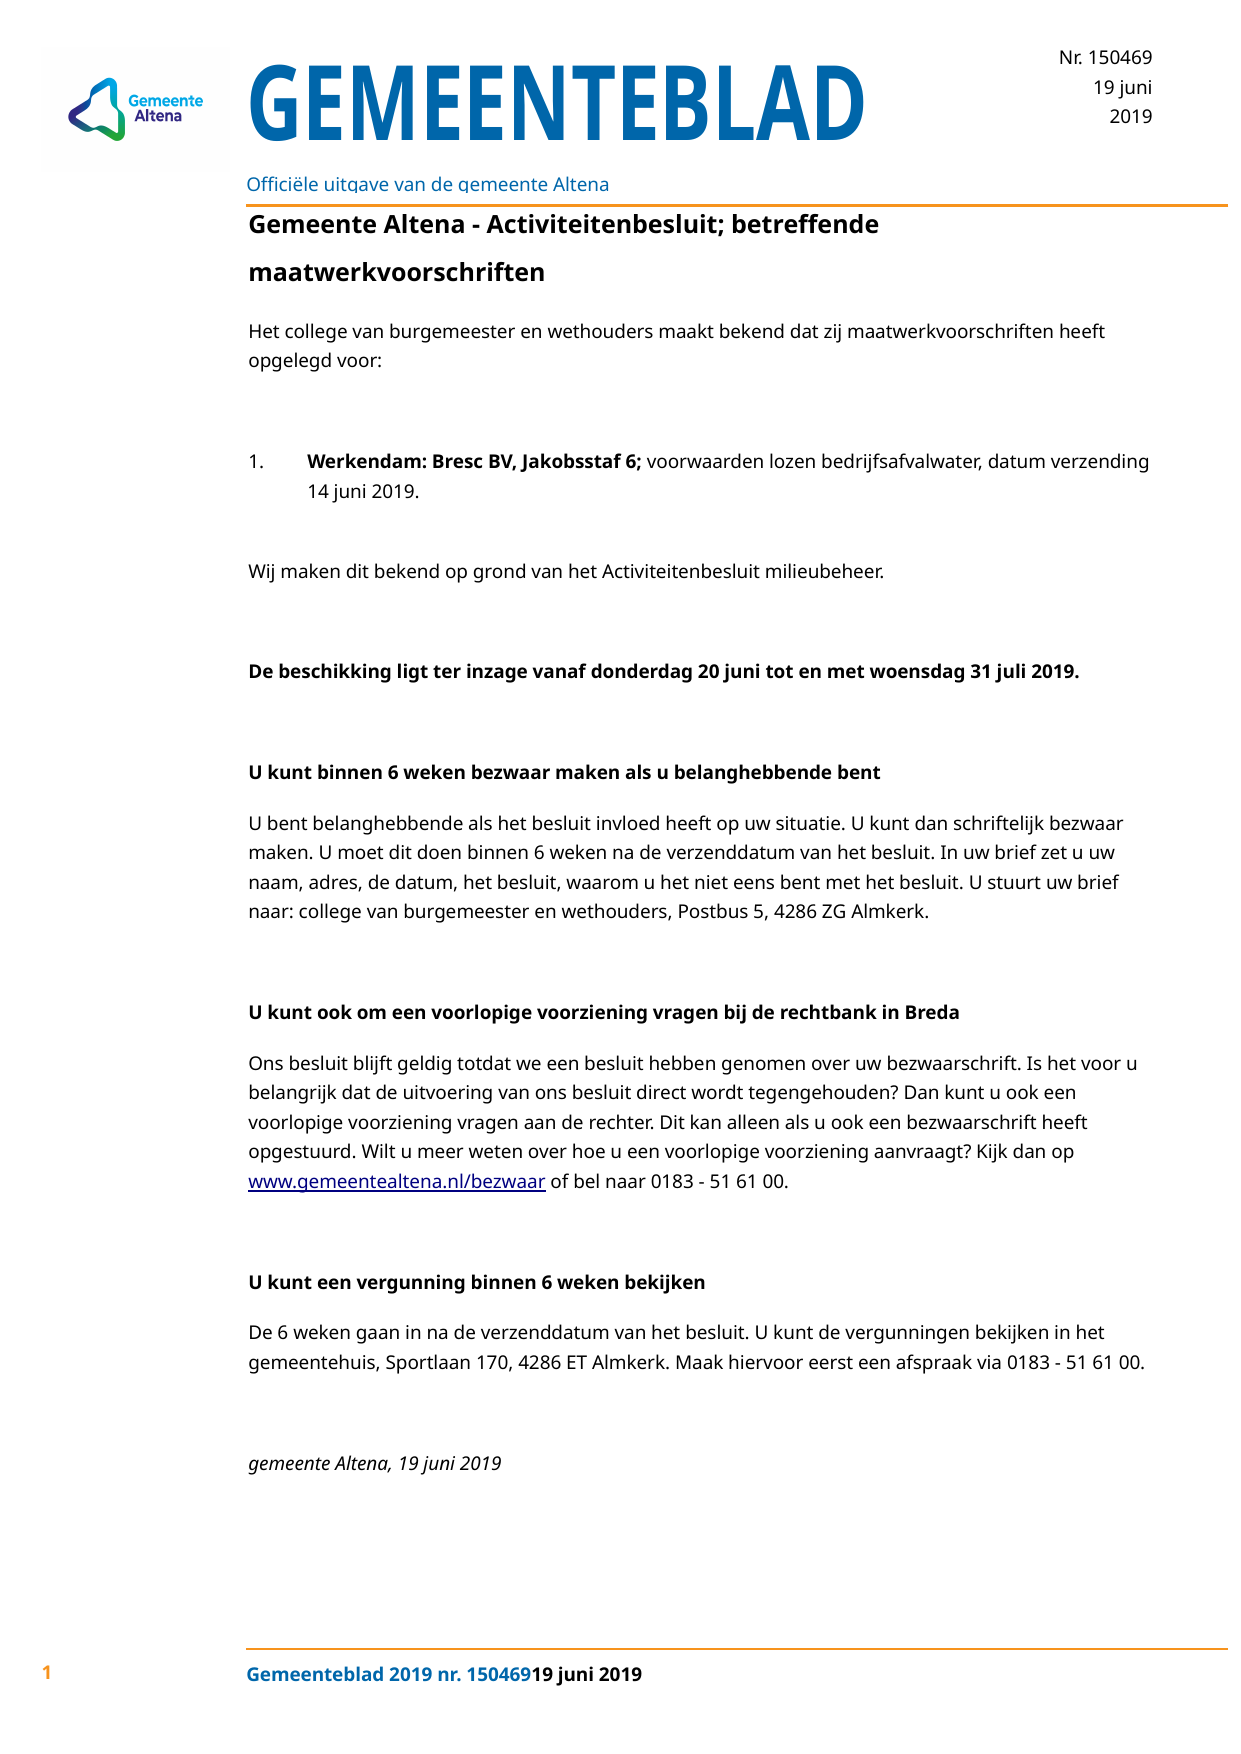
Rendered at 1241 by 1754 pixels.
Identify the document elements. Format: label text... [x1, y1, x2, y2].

text U kunt ook om een voorlopige voorziening vragen bij de rechtbank in Breda [248, 999, 1152, 1025]
text Gemeente Altena - Activiteitenbesluit; betreffende maatwerkvoorschriften [248, 207, 1152, 288]
text Het college van burgemeester en wethouders maakt bekend dat zij maatwerkvoorschriften heeft opgelegd voor: [248, 318, 1152, 373]
picture [41, 47, 231, 172]
text U kunt een vergunning binnen 6 weken bekijken [248, 1269, 1152, 1295]
text U kunt binnen 6 weken bezwaar maken als u belanghebbende bent [248, 759, 1152, 785]
text De beschikking ligt ter inzage vanaf donderdag 20 juni tot en met woensdag 31 juli 2019. [248, 659, 1152, 684]
text Ons besluit blijft geldig totdat we een besluit hebben genomen over uw bezwaarschrift. Is het voor u belangrijk dat de uitvoering van ons besluit direct wordt tegengehouden? Dan kunt u ook een voorlopige voorziening vragen aan de rechter. Dit kan alleen als u ook een bezwaarschrift heeft opgestuurd. Wilt u meer weten over hoe u een voorlopige voorziening aanvraagt? Kijk dan op www.gemeentealtena.nl/bezwaar of bel naar 0183 - 51 61 00. [248, 1050, 1152, 1194]
text U bent belanghebbende als het besluit invloed heeft op uw situatie. U kunt dan schriftelijk bezwaar maken. U moet dit doen binnen 6 weken na de verzenddatum van het besluit. In uw brief zet u uw naam, adres, de datum, het besluit, waarom u het niet eens bent met het besluit. U stuurt uw brief naar: college van burgemeester en wethouders, Postbus 5, 4286 ZG Almkerk. [248, 810, 1152, 924]
list Werkendam: Bresc BV, Jakobsstaf 6; voorwaarden lozen bedrijfsafvalwater, datum verzending 14 juni 2019. [248, 448, 1152, 504]
text Wij maken dit bekend op grond van het Activiteitenbesluit milieubeheer. [248, 558, 1152, 584]
text gemeente Altena, 19 juni 2019 [248, 1450, 1152, 1476]
text De 6 weken gaan in na de verzenddatum van het besluit. U kunt de vergunningen bekijken in het gemeentehuis, Sportlaan 170, 4286 ET Almkerk. Maak hiervoor eerst een afspraak via 0183 - 51 61 00. [248, 1319, 1152, 1375]
